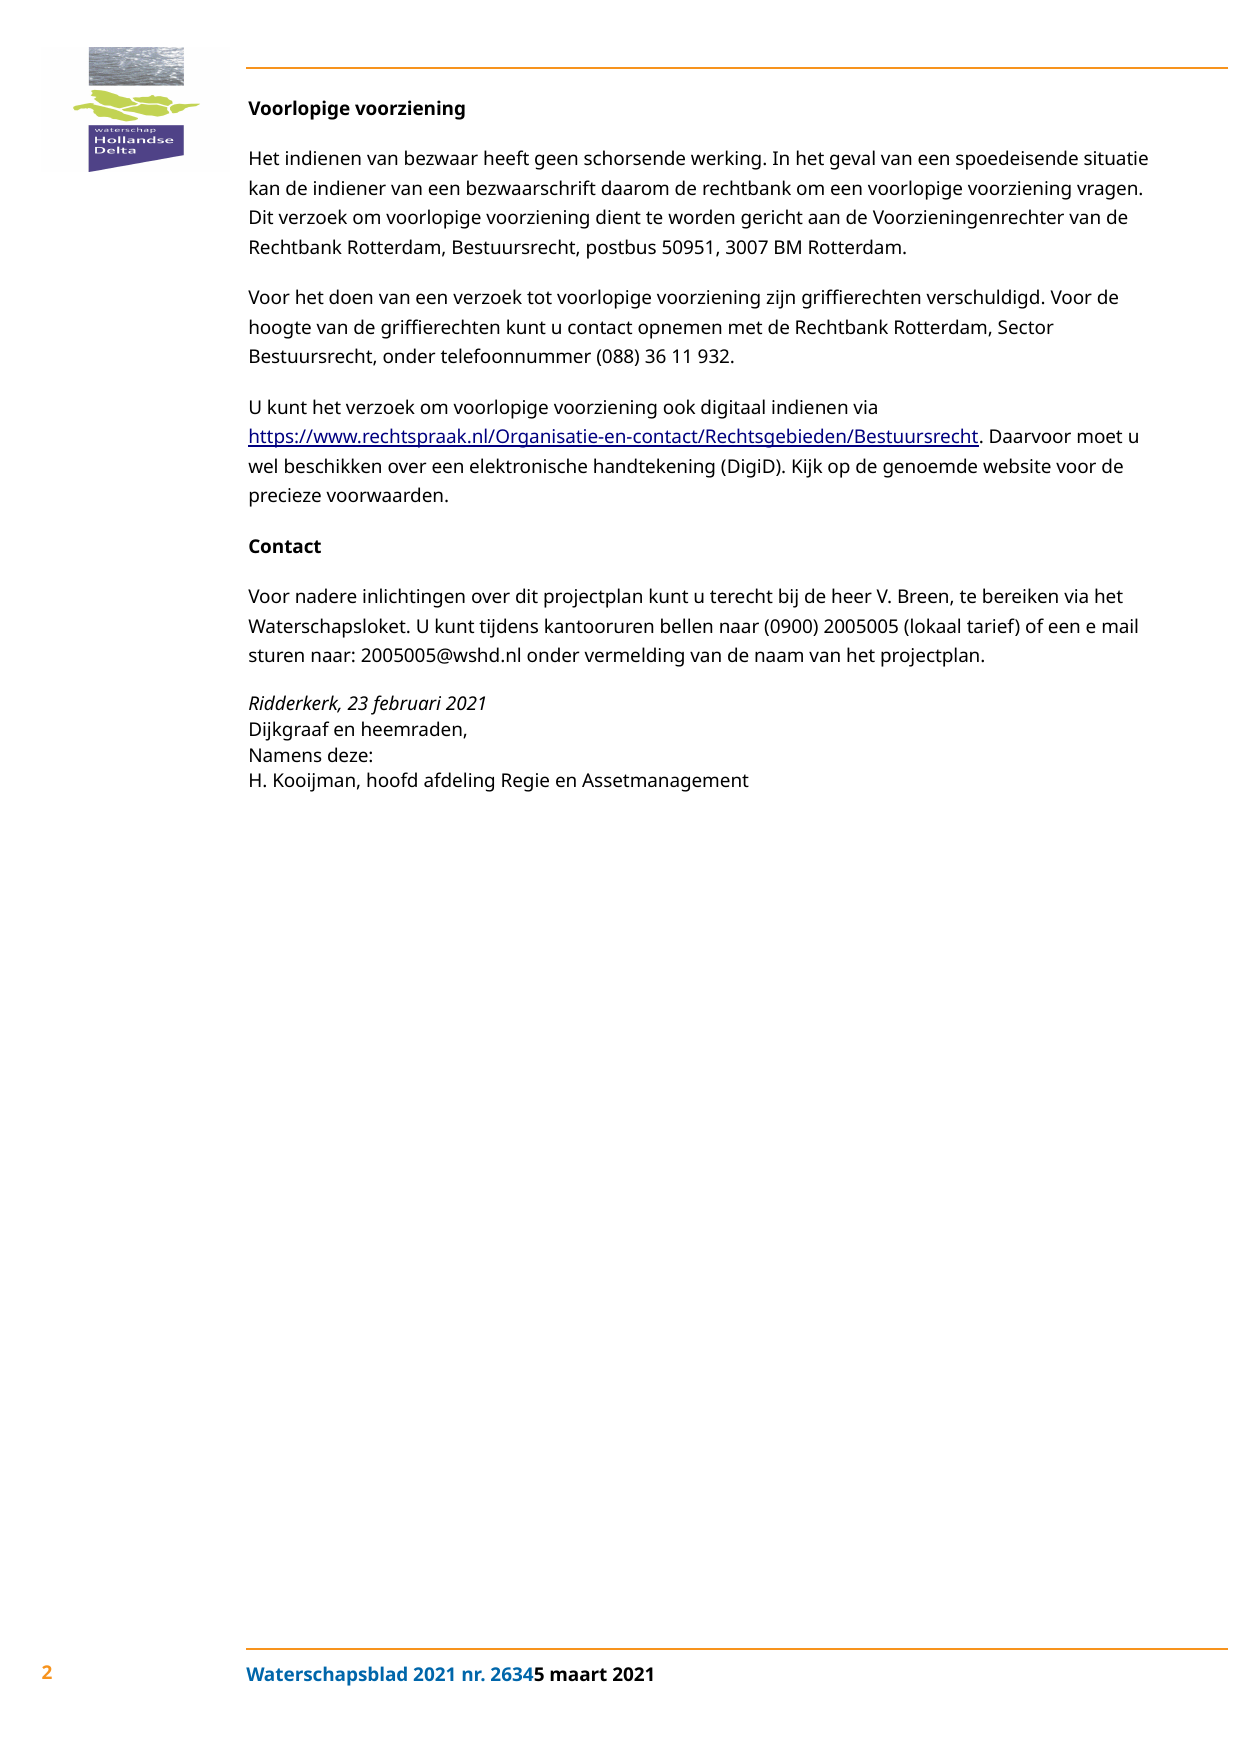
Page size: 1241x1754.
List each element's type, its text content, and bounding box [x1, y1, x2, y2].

text Namens deze: [248, 742, 1152, 768]
text U kunt het verzoek om voorlopige voorziening ook digitaal indienen via https://www.rechtspraak.nl/Organisatie-en-contact/Rechtsgebieden/Bestuursrecht. Daarvoor moet u wel beschikken over een elektronische handtekening (DigiD). Kijk op de genoemde website voor de precieze voorwaarden. [248, 394, 1152, 508]
text Ridderkerk, 23 februari 2021 [248, 691, 1152, 716]
text Voor het doen van een verzoek tot voorlopige voorziening zijn griffierechten verschuldigd. Voor de hoogte van de griffierechten kunt u contact opnemen met de Rechtbank Rotterdam, Sector Bestuursrecht, onder telefoonnummer (088) 36 11 932. [248, 284, 1152, 369]
text Voor nadere inlichtingen over dit projectplan kunt u terecht bij de heer V. Breen, te bereiken via het Waterschapsloket. U kunt tijdens kantooruren bellen naar (0900) 2005005 (lokaal tarief) of een e mail sturen naar: 2005005@wshd.nl onder vermelding van de naam van het projectplan. [248, 583, 1152, 668]
text Contact [248, 533, 1152, 559]
text Het indienen van bezwaar heeft geen schorsende werking. In het geval van een spoedeisende situatie kan de indiener van een bezwaarschrift daarom de rechtbank om een voorlopige voorziening vragen. Dit verzoek om voorlopige voorziening dient te worden gericht aan de Voorzieningenrechter van de Rechtbank Rotterdam, Bestuursrecht, postbus 50951, 3007 BM Rotterdam. [248, 145, 1152, 260]
text H. Kooijman, hoofd afdeling Regie en Assetmanagement [248, 768, 1152, 793]
text Voorlopige voorziening [248, 95, 1152, 121]
picture [41, 47, 231, 172]
text Dijkgraaf en heemraden, [248, 716, 1152, 742]
